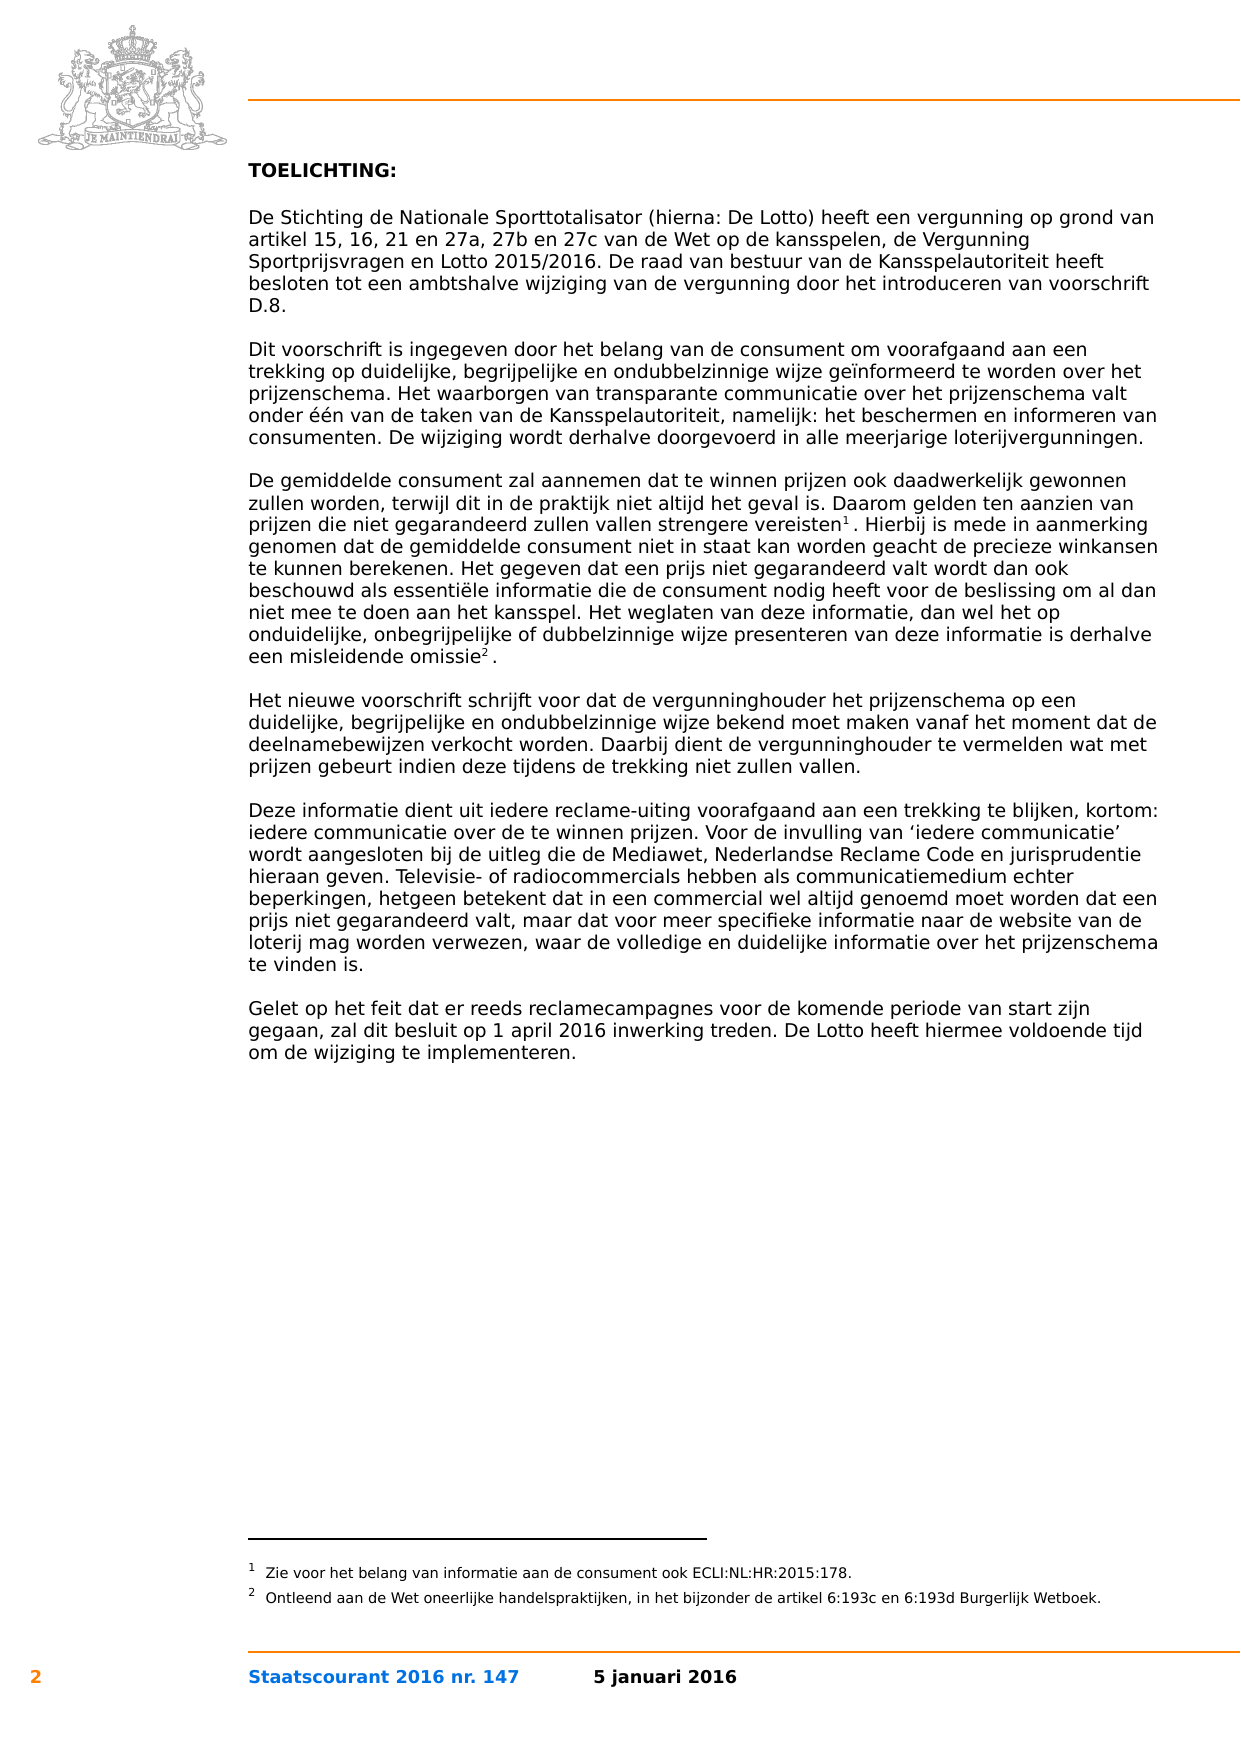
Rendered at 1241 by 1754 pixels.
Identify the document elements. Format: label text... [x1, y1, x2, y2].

text Dit voorschrift is ingegeven door het belang van de consument om voorafgaand aan een trekking op duidelijke, begrijpelijke en ondubbelzinnige wijze geïnformeerd te worden over het prijzenschema. Het waarborgen van transparante communicatie over het prijzenschema valt onder één van de taken van de Kansspelautoriteit, namelijk: het beschermen en informeren van consumenten. De wijziging wordt derhalve doorgevoerd in alle meerjarige loterijvergunningen. [248, 339, 1163, 448]
text Ontleend aan de Wet oneerlijke handelspraktijken, in het bijzonder de artikel 6:193c en 6:193d Burgerlijk Wetboek. [248, 1586, 1163, 1608]
text Gelet op het feit dat er reeds reclamecampagnes voor de komende periode van start zijn gegaan, zal dit besluit op 1 april 2016 inwerking treden. De Lotto heeft hiermee voldoende tijd om de wijziging te implementeren. [248, 998, 1163, 1063]
text De Stichting de Nationale Sporttotalisator (hierna: De Lotto) heeft een vergunning op grond van artikel 15, 16, 21 en 27a, 27b en 27c van de Wet op de kansspelen, de Vergunning Sportprijsvragen en Lotto 2015/2016. De raad van bestuur van de Kansspelautoriteit heeft besloten tot een ambtshalve wijziging van de vergunning door het introduceren van voorschrift D.8. [248, 207, 1163, 317]
text Deze informatie dient uit iedere reclame-uiting voorafgaand aan een trekking te blijken, kortom: iedere communicatie over de te winnen prijzen. Voor de invulling van ‘iedere communicatie’ wordt aangesloten bij de uitleg die de Mediawet, Nederlandse Reclame Code en jurisprudentie hieraan geven. Televisie- of radiocommercials hebben als communicatiemedium echter beperkingen, hetgeen betekent dat in een commercial wel altijd genoemd moet worden dat een prijs niet gegarandeerd valt, maar dat voor meer specifieke informatie naar de website van de loterij mag worden verwezen, waar de volledige en duidelijke informatie over het prijzenschema te vinden is. [248, 800, 1163, 976]
text De gemiddelde consument zal aannemen dat te winnen prijzen ook daadwerkelijk gewonnen zullen worden, terwijl dit in de praktijk niet altijd het geval is. Daarom gelden ten aanzien van prijzen die niet gegarandeerd zullen vallen strengere vereisten. Hierbij is mede in aanmerking genomen dat de gemiddelde consument niet in staat kan worden geacht de precieze winkansen te kunnen berekenen. Het gegeven dat een prijs niet gegarandeerd valt wordt dan ook beschouwd als essentiële informatie die de consument nodig heeft voor de beslissing om al dan niet mee te doen aan het kansspel. Het weglaten van deze informatie, dan wel het op onduidelijke, onbegrijpelijke of dubbelzinnige wijze presenteren van deze informatie is derhalve een misleidende omissie. [248, 470, 1163, 668]
text Zie voor het belang van informatie aan de consument ook ECLI:NL:HR:2015:178. [248, 1561, 1163, 1583]
picture [38, 25, 227, 150]
text Het nieuwe voorschrift schrijft voor dat de vergunninghouder het prijzenschema op een duidelijke, begrijpelijke en ondubbelzinnige wijze bekend moet maken vanaf het moment dat de deelnamebewijzen verkocht worden. Daarbij dient de vergunninghouder te vermelden wat met prijzen gebeurt indien deze tijdens de trekking niet zullen vallen. [248, 690, 1163, 778]
subtitle TOELICHTING: [248, 160, 1163, 182]
